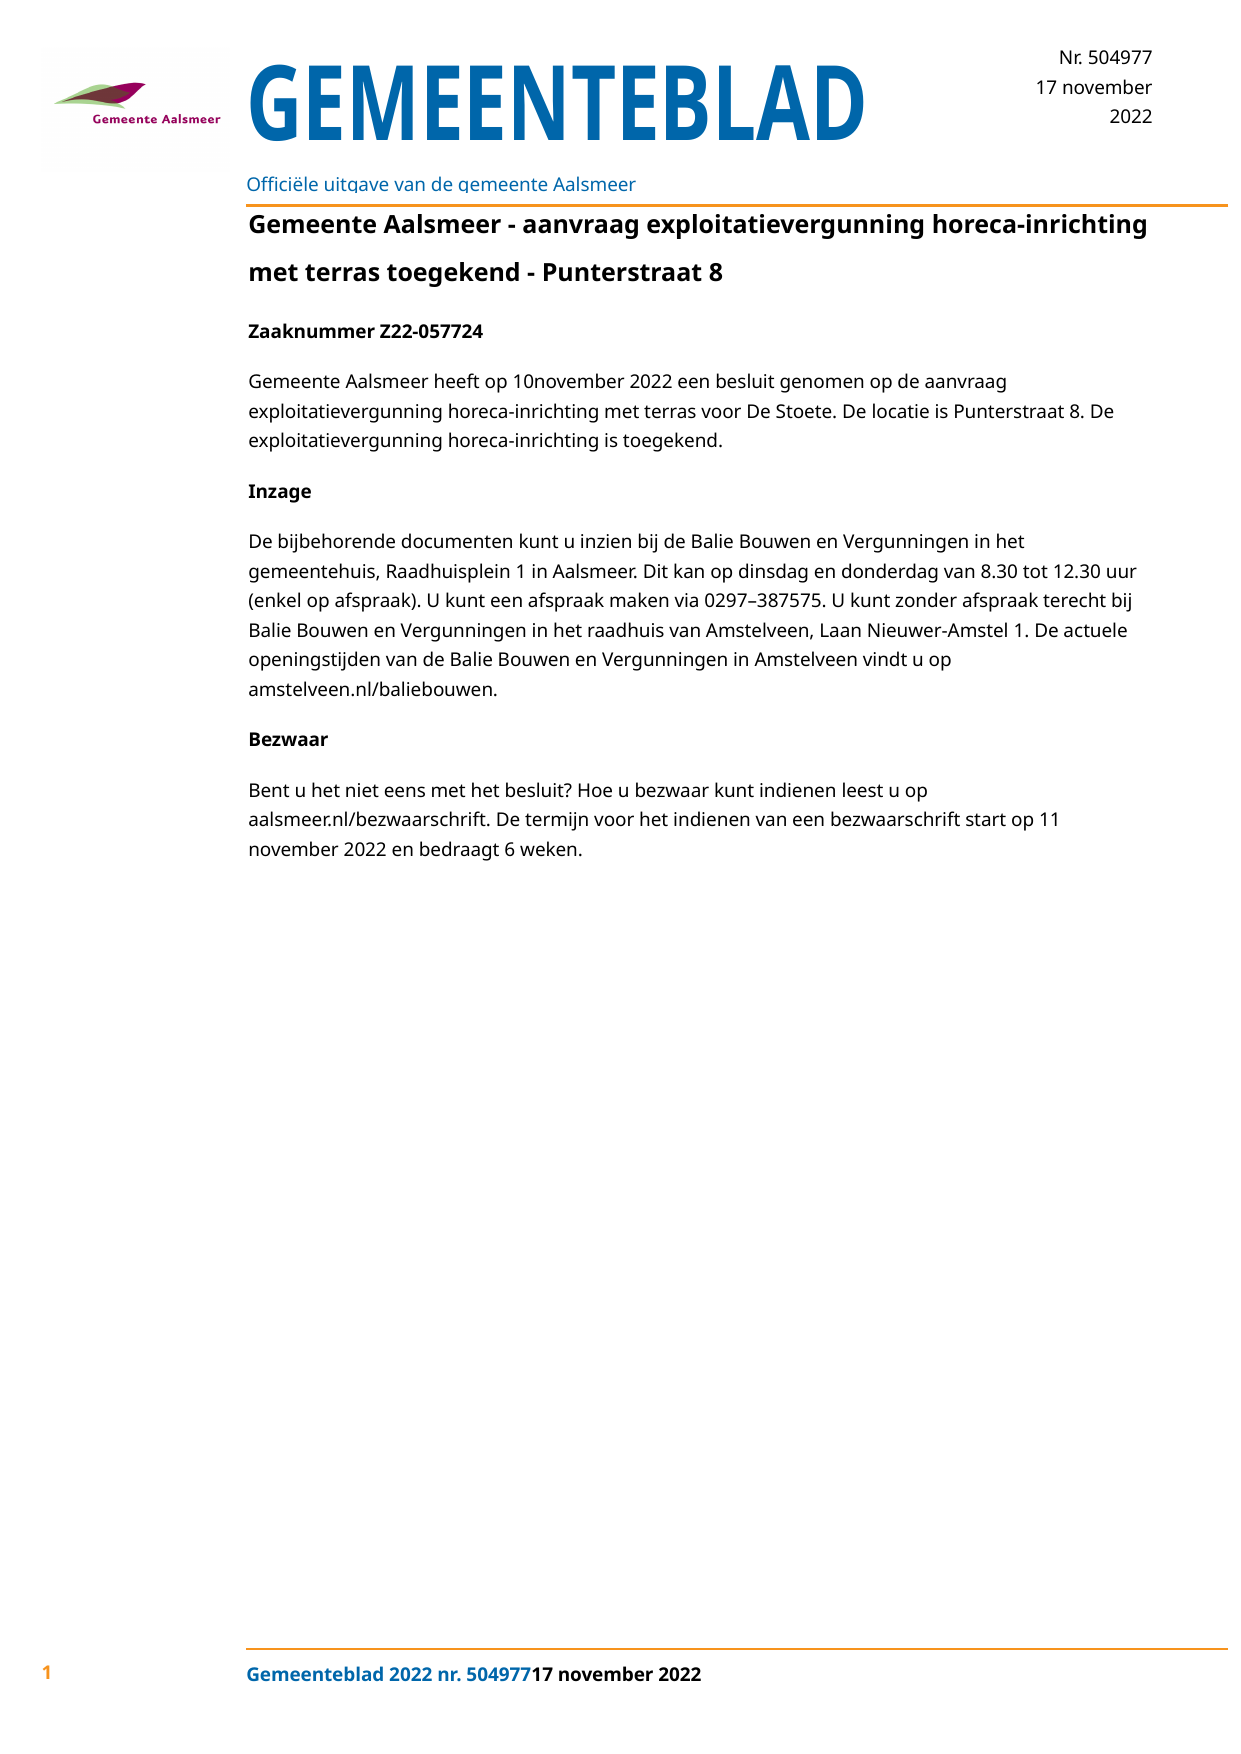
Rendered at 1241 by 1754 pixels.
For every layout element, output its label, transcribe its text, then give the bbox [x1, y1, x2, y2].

text Zaaknummer Z22-057724 [248, 318, 1152, 344]
text De bijbehorende documenten kunt u inzien bij de Balie Bouwen en Vergunningen in het gemeentehuis, Raadhuisplein 1 in Aalsmeer. Dit kan op dinsdag en donderdag van 8.30 tot 12.30 uur (enkel op afspraak). U kunt een afspraak maken via 0297–387575. U kunt zonder afspraak terecht bij Balie Bouwen en Vergunningen in het raadhuis van Amstelveen, Laan Nieuwer-Amstel 1. De actuele openingstijden van de Balie Bouwen en Vergunningen in Amstelveen vindt u op amstelveen.nl/baliebouwen. [248, 528, 1152, 702]
text Bent u het niet eens met het besluit? Hoe u bezwaar kunt indienen leest u op aalsmeer.nl/bezwaarschrift. De termijn voor het indienen van een bezwaarschrift start op 11 november 2022 en bedraagt 6 weken. [248, 777, 1152, 862]
text Bezwaar [248, 727, 1152, 752]
text Inzage [248, 478, 1152, 504]
text Gemeente Aalsmeer heeft op 10november 2022 een besluit genomen op de aanvraag exploitatievergunning horeca-inrichting met terras voor De Stoete. De locatie is Punterstraat 8. De exploitatievergunning horeca-inrichting is toegekend. [248, 368, 1152, 453]
text Gemeente Aalsmeer - aanvraag exploitatievergunning horeca-inrichting met terras toegekend - Punterstraat 8 [248, 207, 1152, 288]
picture [41, 47, 231, 172]
